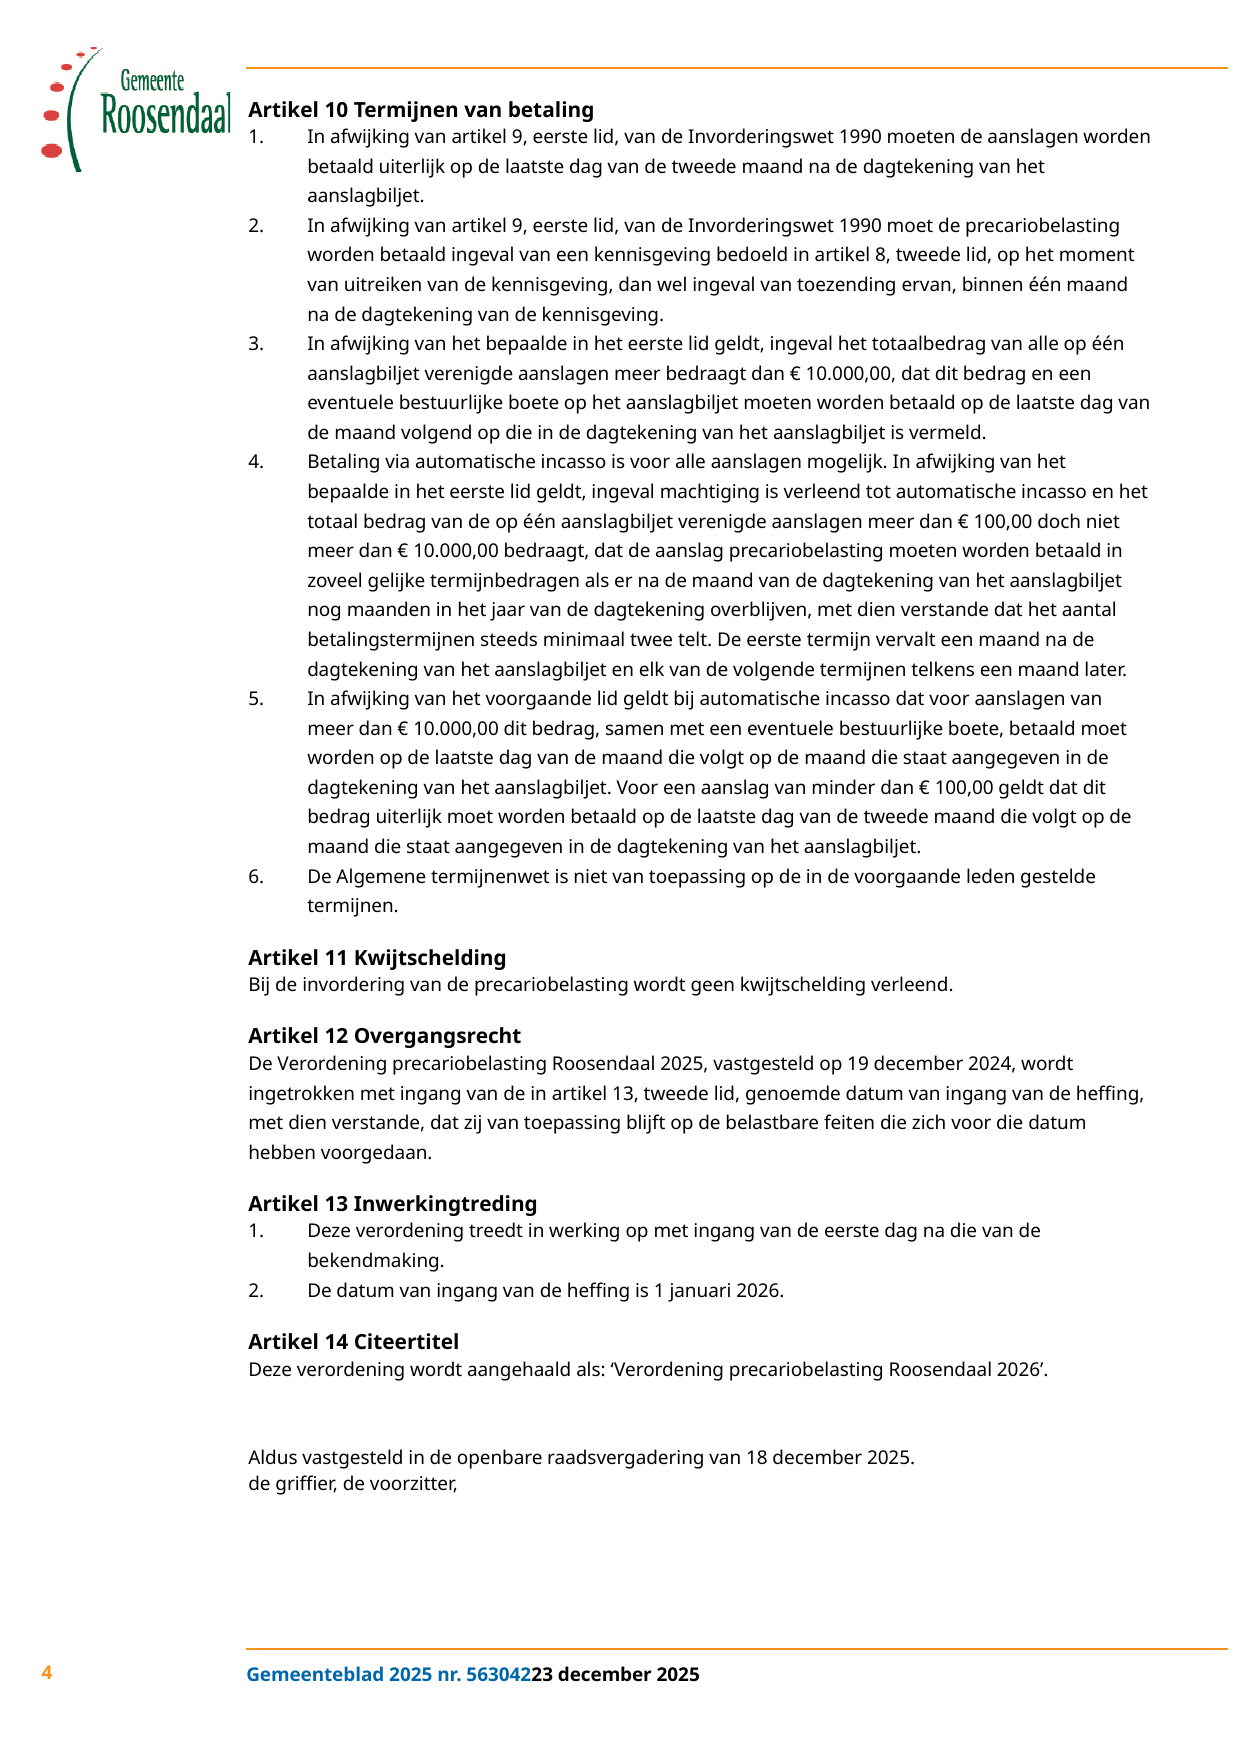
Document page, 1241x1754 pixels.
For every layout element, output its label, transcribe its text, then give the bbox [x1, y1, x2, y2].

text Aldus vastgesteld in de openbare raadsvergadering van 18 december 2025. [248, 1444, 1152, 1470]
text Artikel 11 Kwijtschelding [248, 943, 1152, 971]
list In afwijking van het voorgaande lid geldt bij automatische incasso dat voor aanslagen van meer dan € 10.000,00 dit bedrag, samen met een eventuele bestuurlijke boete, betaald moet worden op de laatste dag van de maand die volgt op de maand die staat aangegeven in de dagtekening van het aanslagbiljet. Voor een aanslag van minder dan € 100,00 geldt dat dit bedrag uiterlijk moet worden betaald op de laatste dag van de tweede maand die volgt op de maand die staat aangegeven in de dagtekening van het aanslagbiljet. [248, 685, 1152, 859]
text de griffier, de voorzitter, [248, 1470, 1152, 1496]
text Bij de invordering van de precariobelasting wordt geen kwijtschelding verleend. [248, 971, 1152, 997]
text De Verordening precariobelasting Roosendaal 2025, vastgesteld op 19 december 2024, wordt ingetrokken met ingang van de in artikel 13, tweede lid, genoemde datum van ingang van de heffing, met dien verstande, dat zij van toepassing blijft op de belastbare feiten die zich voor die datum hebben voorgedaan. [248, 1050, 1152, 1164]
list Deze verordening treedt in werking op met ingang van de eerste dag na die van de bekendmaking. [248, 1218, 1152, 1273]
list Betaling via automatische incasso is voor alle aanslagen mogelijk. In afwijking van het bepaalde in het eerste lid geldt, ingeval machtiging is verleend tot automatische incasso en het totaal bedrag van de op één aanslagbiljet verenigde aanslagen meer dan € 100,00 doch niet meer dan € 10.000,00 bedraagt, dat de aanslag precariobelasting moeten worden betaald in zoveel gelijke termijnbedragen als er na de maand van de dagtekening van het aanslagbiljet nog maanden in het jaar van de dagtekening overblijven, met dien verstande dat het aantal betalingstermijnen steeds minimaal twee telt. De eerste termijn vervalt een maand na de dagtekening van het aanslagbiljet en elk van de volgende termijnen telkens een maand later. [248, 449, 1152, 681]
list In afwijking van het bepaalde in het eerste lid geldt, ingeval het totaalbedrag van alle op één aanslagbiljet verenigde aanslagen meer bedraagt dan € 10.000,00, dat dit bedrag en een eventuele bestuurlijke boete op het aanslagbiljet moeten worden betaald op de laatste dag van de maand volgend op die in de dagtekening van het aanslagbiljet is vermeld. [248, 330, 1152, 445]
text Deze verordening wordt aangehaald als: ‘Verordening precariobelasting Roosendaal 2026’. [248, 1356, 1152, 1381]
list In afwijking van artikel 9, eerste lid, van de Invorderingswet 1990 moet de precariobelasting worden betaald ingeval van een kennisgeving bedoeld in artikel 8, tweede lid, op het moment van uitreiken van de kennisgeving, dan wel ingeval van toezending ervan, binnen één maand na de dagtekening van de kennisgeving. [248, 212, 1152, 326]
list In afwijking van artikel 9, eerste lid, van de Invorderingswet 1990 moeten de aanslagen worden betaald uiterlijk op de laatste dag van de tweede maand na de dagtekening van het aanslagbiljet. [248, 123, 1152, 208]
list De datum van ingang van de heffing is 1 januari 2026. [248, 1277, 1152, 1303]
list De Algemene termijnenwet is niet van toepassing op de in de voorgaande leden gestelde termijnen. [248, 863, 1152, 918]
picture [41, 47, 231, 172]
text Artikel 13 Inwerkingtreding [248, 1189, 1152, 1218]
text Artikel 12 Overgangsrecht [248, 1022, 1152, 1050]
text Artikel 10 Termijnen van betaling [248, 95, 1152, 123]
text Artikel 14 Citeertitel [248, 1327, 1152, 1356]
